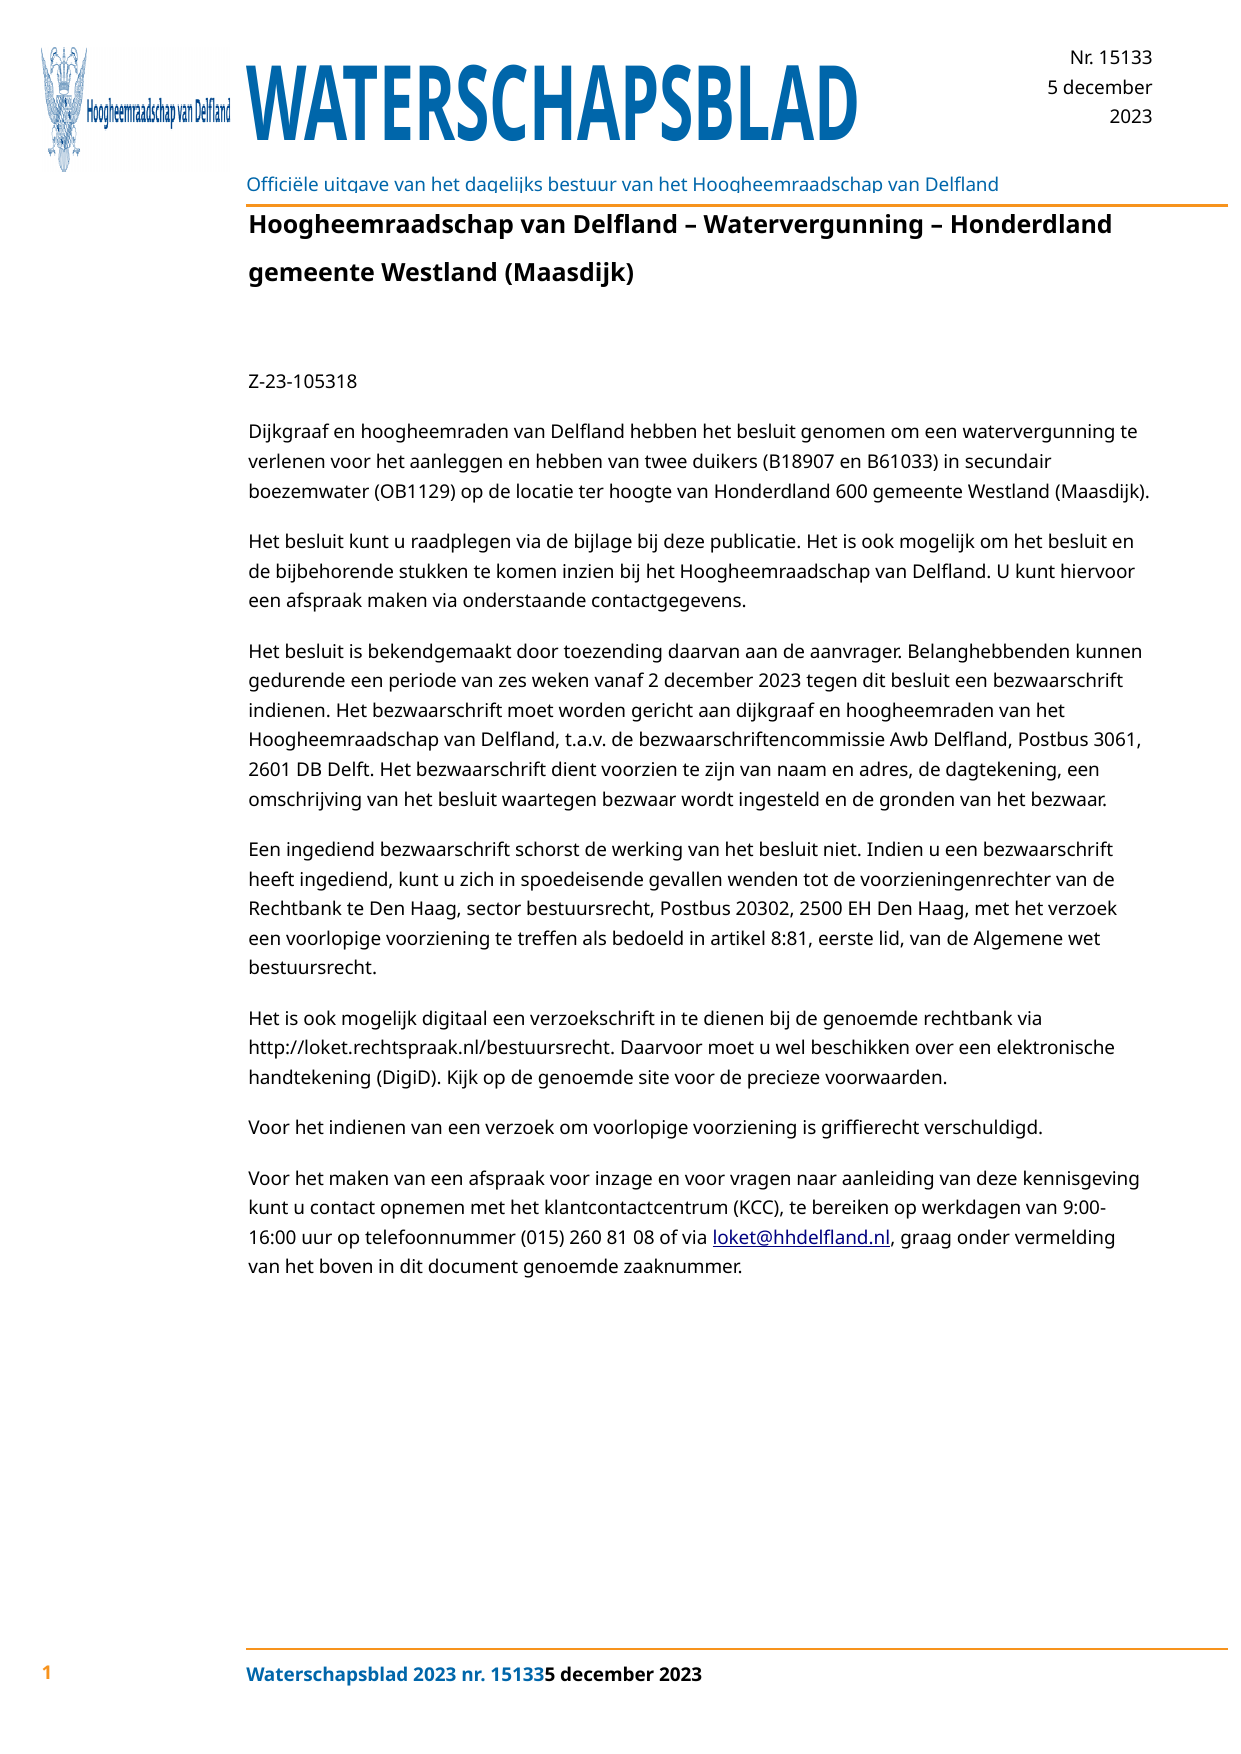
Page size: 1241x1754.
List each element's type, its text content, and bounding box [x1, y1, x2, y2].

text Voor het maken van een afspraak voor inzage en voor vragen naar aanleiding van deze kennisgeving kunt u contact opnemen met het klantcontactcentrum (KCC), te bereiken op werkdagen van 9:00-16:00 uur op telefoonnummer (015) 260 81 08 of via loket@hhdelfland.nl, graag onder vermelding van het boven in dit document genoemde zaaknummer. [248, 1165, 1152, 1279]
text Een ingediend bezwaarschrift schorst de werking van het besluit niet. Indien u een bezwaarschrift heeft ingediend, kunt u zich in spoedeisende gevallen wenden tot de voorzieningenrechter van de Rechtbank te Den Haag, sector bestuursrecht, Postbus 20302, 2500 EH Den Haag, met het verzoek een voorlopige voorziening te treffen als bedoeld in artikel 8:81, eerste lid, van de Algemene wet bestuursrecht. [248, 836, 1152, 980]
picture [41, 47, 231, 172]
text Voor het indienen van een verzoek om voorlopige voorziening is griffierecht verschuldigd. [248, 1114, 1152, 1140]
text Hoogheemraadschap van Delfland – Watervergunning – Honderdland gemeente Westland (Maasdijk) [248, 207, 1152, 288]
text Z-23-105318 [248, 368, 1152, 394]
text Dijkgraaf en hoogheemraden van Delfland hebben het besluit genomen om een watervergunning te verlenen voor het aanleggen en hebben van twee duikers (B18907 en B61033) in secundair boezemwater (OB1129) op de locatie ter hoogte van Honderdland 600 gemeente Westland (Maasdijk). [248, 419, 1152, 504]
text Het besluit is bekendgemaakt door toezending daarvan aan de aanvrager. Belanghebbenden kunnen gedurende een periode van zes weken vanaf 2 december 2023 tegen dit besluit een bezwaarschrift indienen. Het bezwaarschrift moet worden gericht aan dijkgraaf en hoogheemraden van het Hoogheemraadschap van Delfland, t.a.v. de bezwaarschriftencommissie Awb Delfland, Postbus 3061, 2601 DB Delft. Het bezwaarschrift dient voorzien te zijn van naam en adres, de dagtekening, een omschrijving van het besluit waartegen bezwaar wordt ingesteld en de gronden van het bezwaar. [248, 638, 1152, 812]
text Het is ook mogelijk digitaal een verzoekschrift in te dienen bij de genoemde rechtbank via http://loket.rechtspraak.nl/bestuursrecht. Daarvoor moet u wel beschikken over een elektronische handtekening (DigiD). Kijk op de genoemde site voor de precieze voorwaarden. [248, 1005, 1152, 1090]
text Het besluit kunt u raadplegen via de bijlage bij deze publicatie. Het is ook mogelijk om het besluit en de bijbehorende stukken te komen inzien bij het Hoogheemraadschap van Delfland. U kunt hiervoor een afspraak maken via onderstaande contactgegevens. [248, 528, 1152, 613]
